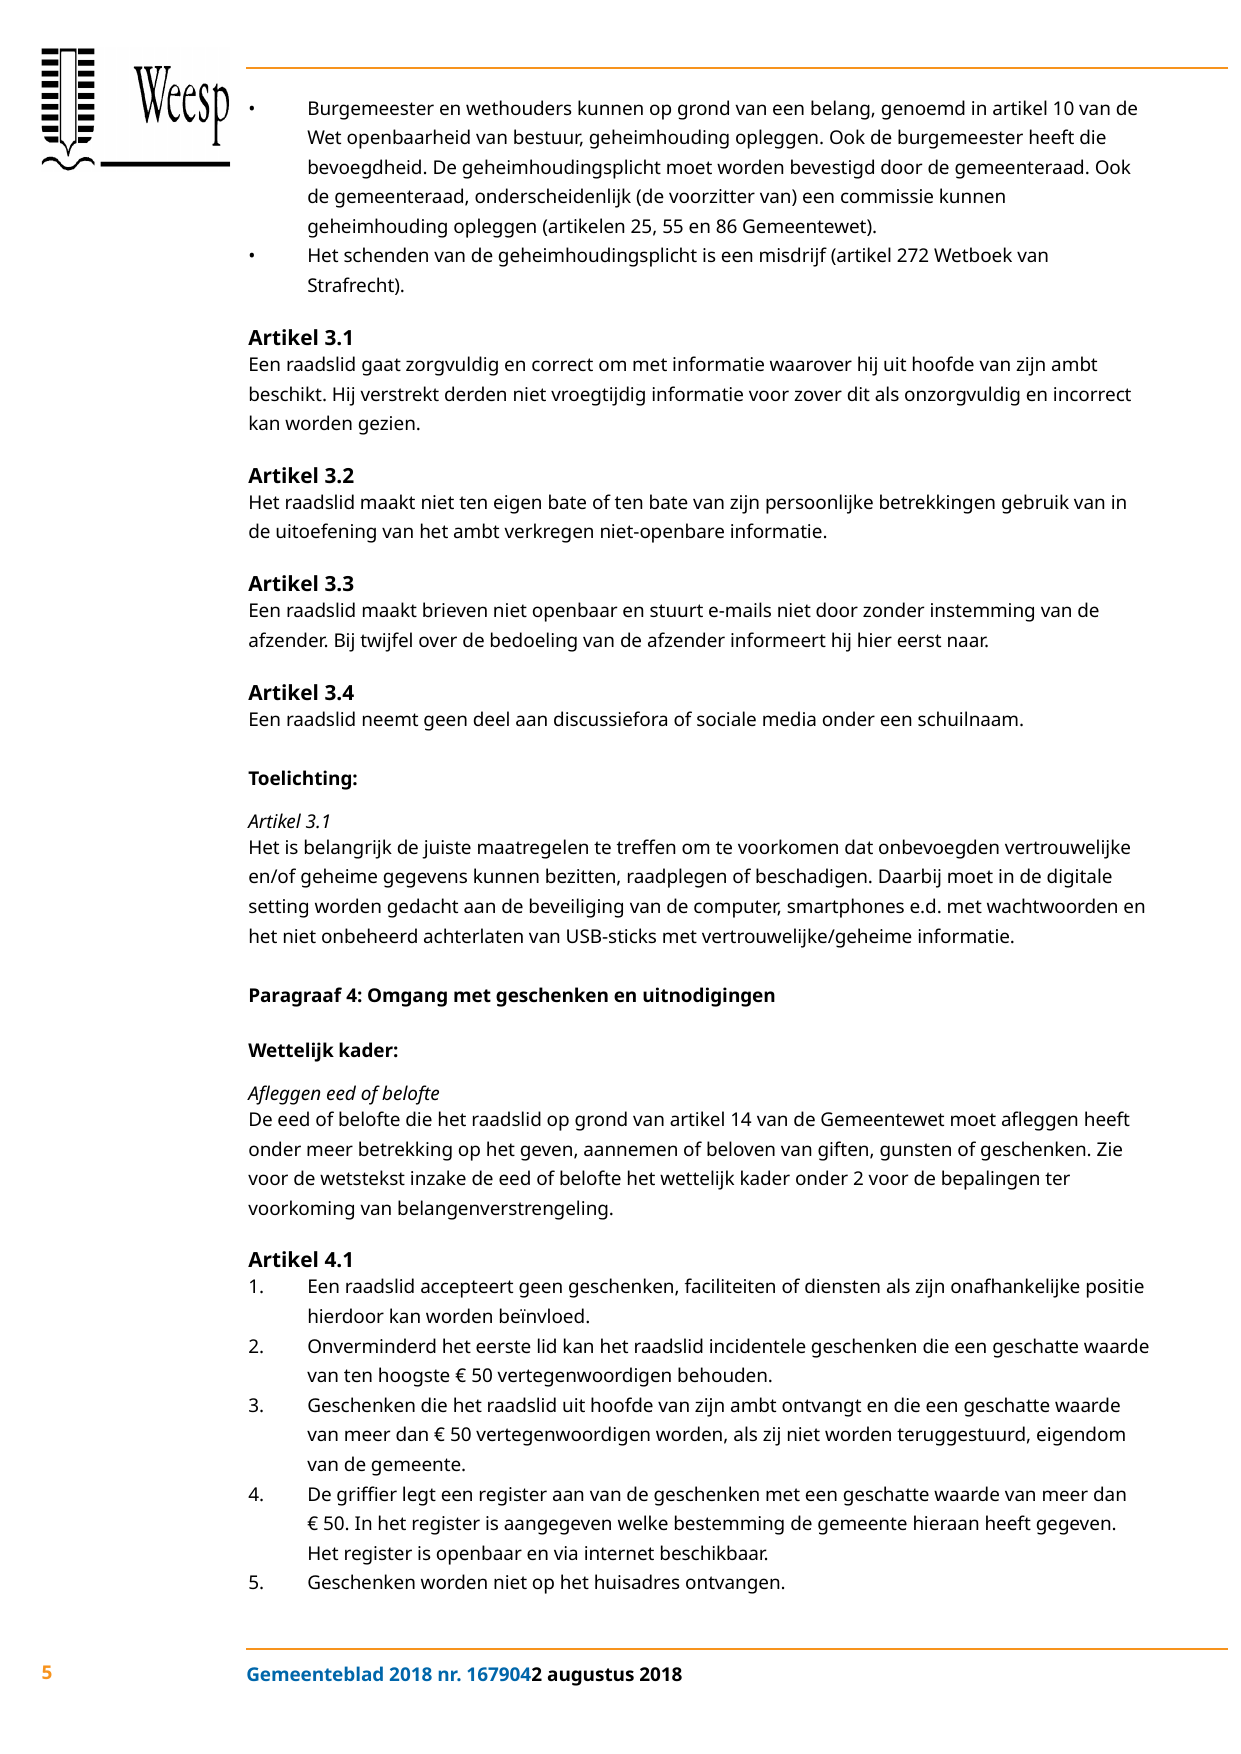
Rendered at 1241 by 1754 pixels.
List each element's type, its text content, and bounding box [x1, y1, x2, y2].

list De griffier legt een register aan van de geschenken met een geschatte waarde van meer dan € 50. In het register is aangegeven welke bestemming de gemeente hieraan heeft gegeven. Het register is openbaar en via internet beschikbaar. [248, 1481, 1152, 1566]
text Het raadslid maakt niet ten eigen bate of ten bate van zijn persoonlijke betrekkingen gebruik van in de uitoefening van het ambt verkregen niet-openbare informatie. [248, 489, 1152, 544]
picture [41, 47, 231, 172]
list Geschenken die het raadslid uit hoofde van zijn ambt ontvangt en die een geschatte waarde van meer dan € 50 vertegenwoordigen worden, als zij niet worden teruggestuurd, eigendom van de gemeente. [248, 1392, 1152, 1477]
text Artikel 3.4 [248, 678, 1152, 706]
list Een raadslid accepteert geen geschenken, faciliteiten of diensten als zijn onafhankelijke positie hierdoor kan worden beïnvloed. [248, 1274, 1152, 1329]
list Burgemeester en wethouders kunnen op grond van een belang, genoemd in artikel 10 van de Wet openbaarheid van bestuur, geheimhouding opleggen. Ook de burgemeester heeft die bevoegdheid. De geheimhoudingsplicht moet worden bevestigd door de gemeenteraad. Ook de gemeenteraad, onderscheidenlijk (de voorzitter van) een commissie kunnen geheimhouding opleggen (artikelen 25, 55 en 86 Gemeentewet). [248, 95, 1152, 239]
text Afleggen eed of belofte [248, 1080, 1152, 1106]
text Artikel 3.2 [248, 461, 1152, 489]
text Toelichting: [248, 765, 1152, 791]
text Een raadslid neemt geen deel aan discussiefora of sociale media onder een schuilnaam. [248, 706, 1152, 732]
list Geschenken worden niet op het huisadres ontvangen. [248, 1569, 1152, 1595]
list Het schenden van de geheimhoudingsplicht is een misdrijf (artikel 272 Wetboek van Strafrecht). [248, 243, 1152, 298]
text Wettelijk kader: [248, 1037, 1152, 1063]
text Artikel 3.1 [248, 323, 1152, 351]
list Onverminderd het eerste lid kan het raadslid incidentele geschenken die een geschatte waarde van ten hoogste € 50 vertegenwoordigen behouden. [248, 1333, 1152, 1388]
text Artikel 3.1 [248, 808, 1152, 834]
text Het is belangrijk de juiste maatregelen te treffen om te voorkomen dat onbevoegden vertrouwelijke en/of geheime gegevens kunnen bezitten, raadplegen of beschadigen. Daarbij moet in de digitale setting worden gedacht aan de beveiliging van de computer, smartphones e.d. met wachtwoorden en het niet onbeheerd achterlaten van USB-sticks met vertrouwelijke/geheime informatie. [248, 834, 1152, 948]
text Een raadslid gaat zorgvuldig en correct om met informatie waarover hij uit hoofde van zijn ambt beschikt. Hij verstrekt derden niet vroegtijdig informatie voor zover dit als onzorgvuldig en incorrect kan worden gezien. [248, 351, 1152, 436]
text Artikel 3.3 [248, 569, 1152, 598]
text Paragraaf 4: Omgang met geschenken en uitnodigingen [248, 982, 1152, 1008]
text Een raadslid maakt brieven niet openbaar en stuurt e-mails niet door zonder instemming van de afzender. Bij twijfel over de bedoeling van de afzender informeert hij hier eerst naar. [248, 598, 1152, 653]
text Artikel 4.1 [248, 1245, 1152, 1274]
text De eed of belofte die het raadslid op grond van artikel 14 van de Gemeentewet moet afleggen heeft onder meer betrekking op het geven, aannemen of beloven van giften, gunsten of geschenken. Zie voor de wetstekst inzake de eed of belofte het wettelijk kader onder 2 voor de bepalingen ter voorkoming van belangenverstrengeling. [248, 1106, 1152, 1221]
